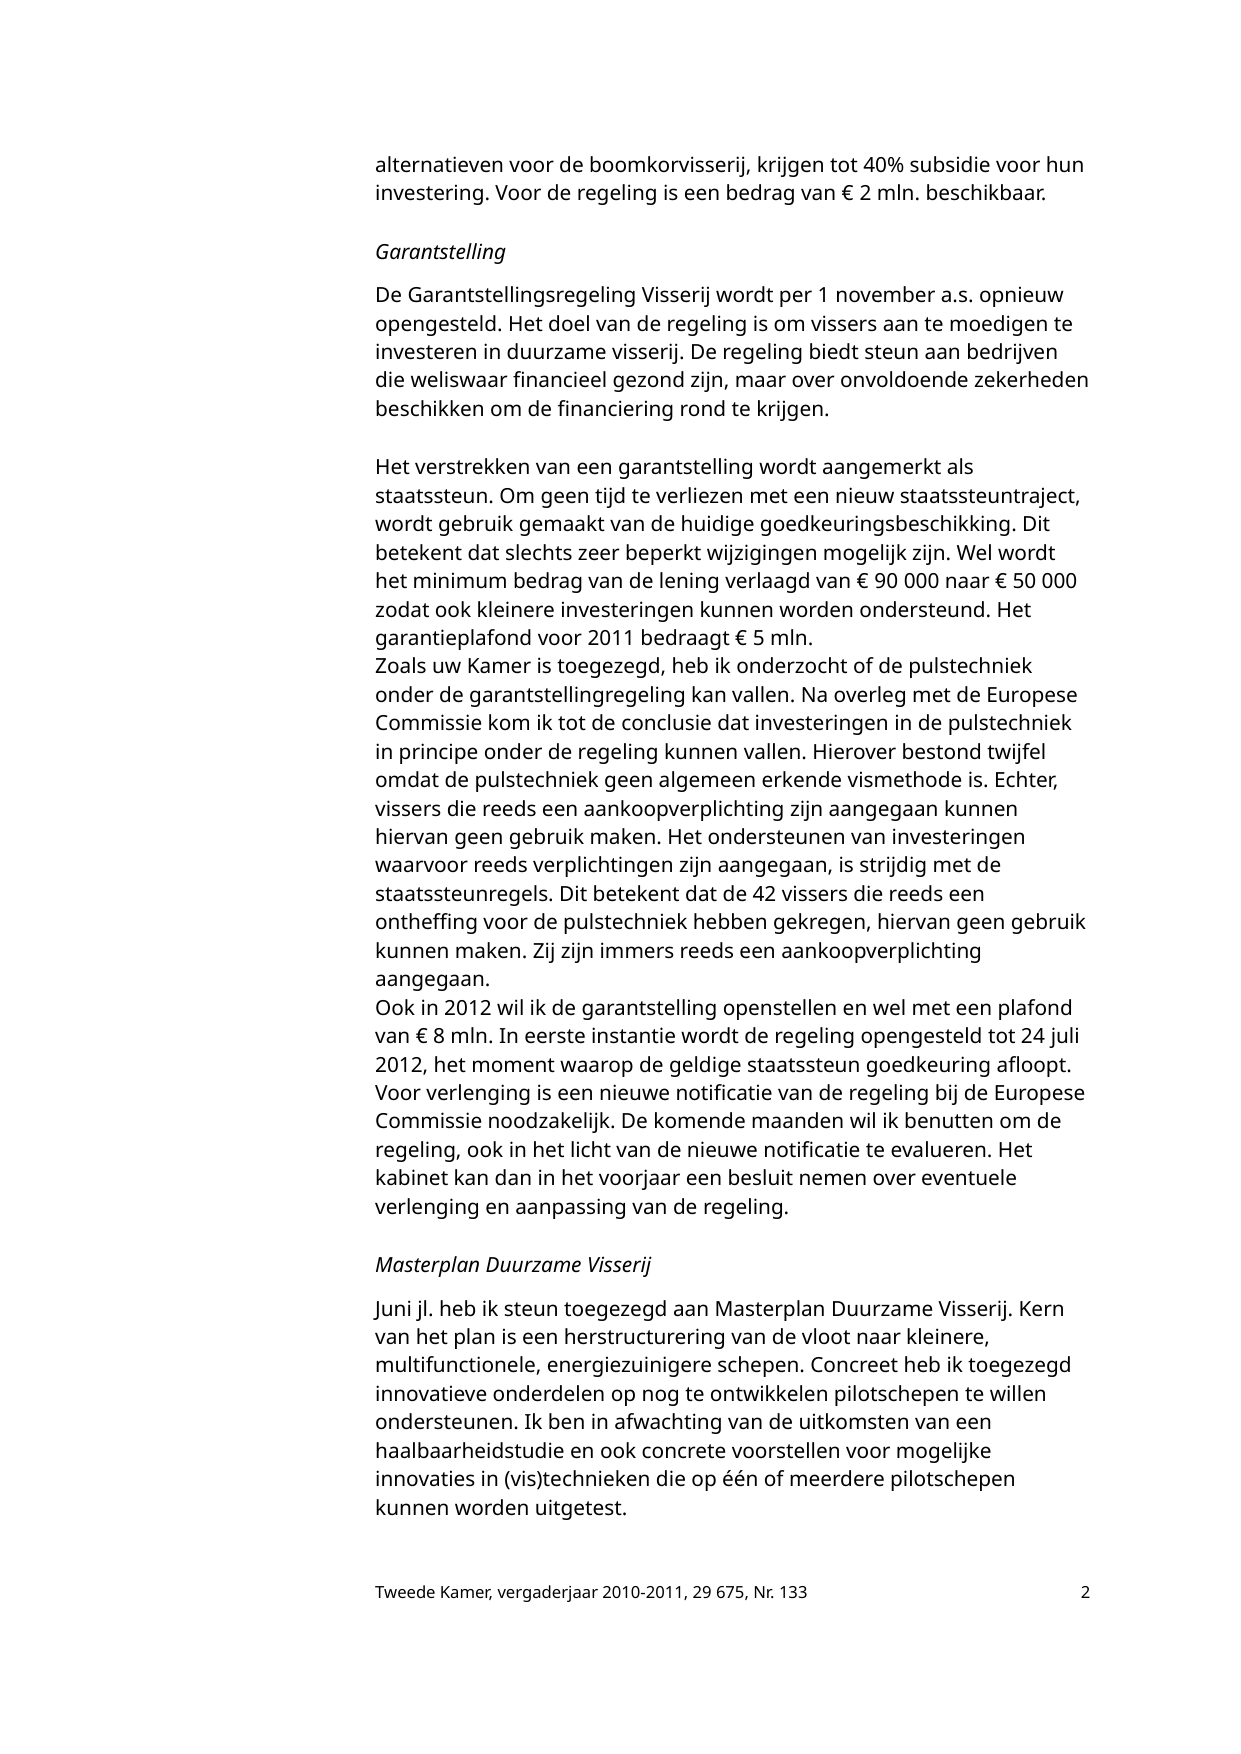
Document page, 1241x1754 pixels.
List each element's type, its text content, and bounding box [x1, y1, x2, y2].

text Ook in 2012 wil ik de garantstelling openstellen en wel met een plafond van € 8 mln. In eerste instantie wordt de regeling opengesteld tot 24 juli 2012, het moment waarop de geldige staatssteun goedkeuring afloopt. Voor verlenging is een nieuwe notificatie van de regeling bij de Europese Commissie noodzakelijk. De komende maanden wil ik benutten om de regeling, ook in het licht van de nieuwe notificatie te evalueren. Het kabinet kan dan in het voorjaar een besluit nemen over eventuele verlenging en aanpassing van de regeling. [375, 993, 1090, 1220]
text De Garantstellingsregeling Visserij wordt per 1 november a.s. opnieuw opengesteld. Het doel van de regeling is om vissers aan te moedigen te investeren in duurzame visserij. De regeling biedt steun aan bedrijven die weliswaar financieel gezond zijn, maar over onvoldoende zekerheden beschikken om de financiering rond te krijgen. [375, 280, 1090, 422]
text Garantstelling [375, 237, 1090, 265]
text alternatieven voor de boomkorvisserij, krijgen tot 40% subsidie voor hun investering. Voor de regeling is een bedrag van € 2 mln. beschikbaar. [375, 150, 1090, 207]
text Het verstrekken van een garantstelling wordt aangemerkt als staatssteun. Om geen tijd te verliezen met een nieuw staatssteuntraject, wordt gebruik gemaakt van de huidige goedkeuringsbeschikking. Dit betekent dat slechts zeer beperkt wijzigingen mogelijk zijn. Wel wordt het minimum bedrag van de lening verlaagd van € 90 000 naar € 50 000 zodat ook kleinere investeringen kunnen worden ondersteund. Het garantieplafond voor 2011 bedraagt € 5 mln. [375, 452, 1090, 652]
text Juni jl. heb ik steun toegezegd aan Masterplan Duurzame Visserij. Kern van het plan is een herstructurering van de vloot naar kleinere, multifunctionele, energiezuinigere schepen. Concreet heb ik toegezegd innovatieve onderdelen op nog te ontwikkelen pilotschepen te willen ondersteunen. Ik ben in afwachting van de uitkomsten van een haalbaarheidstudie en ook concrete voorstellen voor mogelijke innovaties in (vis)technieken die op één of meerdere pilotschepen kunnen worden uitgetest. [375, 1294, 1090, 1521]
text Zoals uw Kamer is toegezegd, heb ik onderzocht of de pulstechniek onder de garantstellingregeling kan vallen. Na overleg met de Europese Commissie kom ik tot de conclusie dat investeringen in de pulstechniek in principe onder de regeling kunnen vallen. Hierover bestond twijfel omdat de pulstechniek geen algemeen erkende vismethode is. Echter, vissers die reeds een aankoopverplichting zijn aangegaan kunnen hiervan geen gebruik maken. Het ondersteunen van investeringen waarvoor reeds verplichtingen zijn aangegaan, is strijdig met de staatssteunregels. Dit betekent dat de 42 vissers die reeds een ontheffing voor de pulstechniek hebben gekregen, hiervan geen gebruik kunnen maken. Zij zijn immers reeds een aankoopverplichting aangegaan. [375, 652, 1090, 993]
text Masterplan Duurzame Visserij [375, 1250, 1090, 1279]
